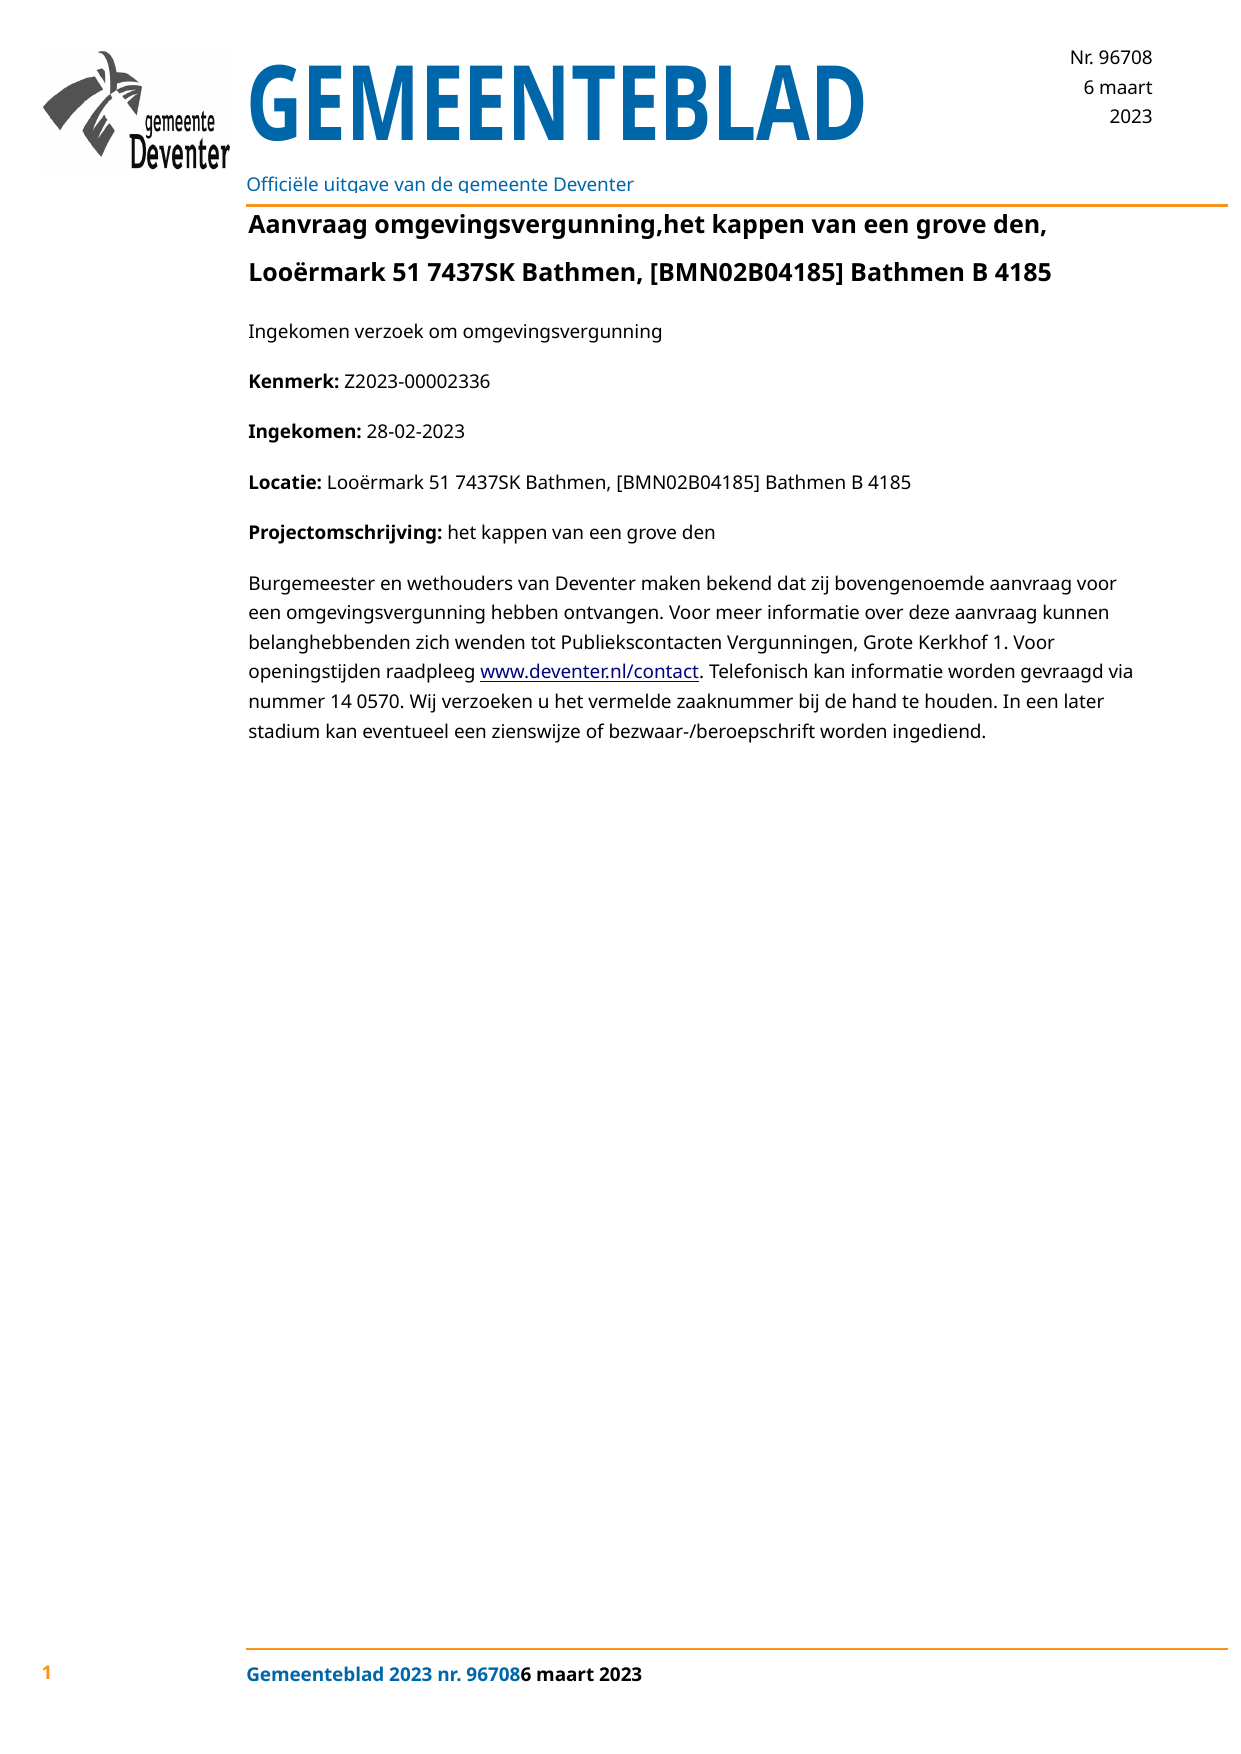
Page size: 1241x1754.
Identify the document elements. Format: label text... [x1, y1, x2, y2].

text Ingekomen verzoek om omgevingsvergunning [248, 318, 1152, 344]
picture [41, 47, 231, 172]
text Projectomschrijving: het kappen van een grove den [248, 519, 1152, 545]
text Aanvraag omgevingsvergunning,het kappen van een grove den, Looërmark 51 7437SK Bathmen, [BMN02B04185] Bathmen B 4185 [248, 207, 1152, 288]
text Locatie: Looërmark 51 7437SK Bathmen, [BMN02B04185] Bathmen B 4185 [248, 469, 1152, 495]
text Kenmerk: Z2023-00002336 [248, 368, 1152, 394]
text Ingekomen: 28-02-2023 [248, 419, 1152, 444]
text Burgemeester en wethouders van Deventer maken bekend dat zij bovengenoemde aanvraag voor een omgevingsvergunning hebben ontvangen. Voor meer informatie over deze aanvraag kunnen belanghebbenden zich wenden tot Publiekscontacten Vergunningen, Grote Kerkhof 1. Voor openingstijden raadpleeg www.deventer.nl/contact. Telefonisch kan informatie worden gevraagd via nummer 14 0570. Wij verzoeken u het vermelde zaaknummer bij de hand te houden. In een later stadium kan eventueel een zienswijze of bezwaar-/beroepschrift worden ingediend. [248, 570, 1152, 744]
